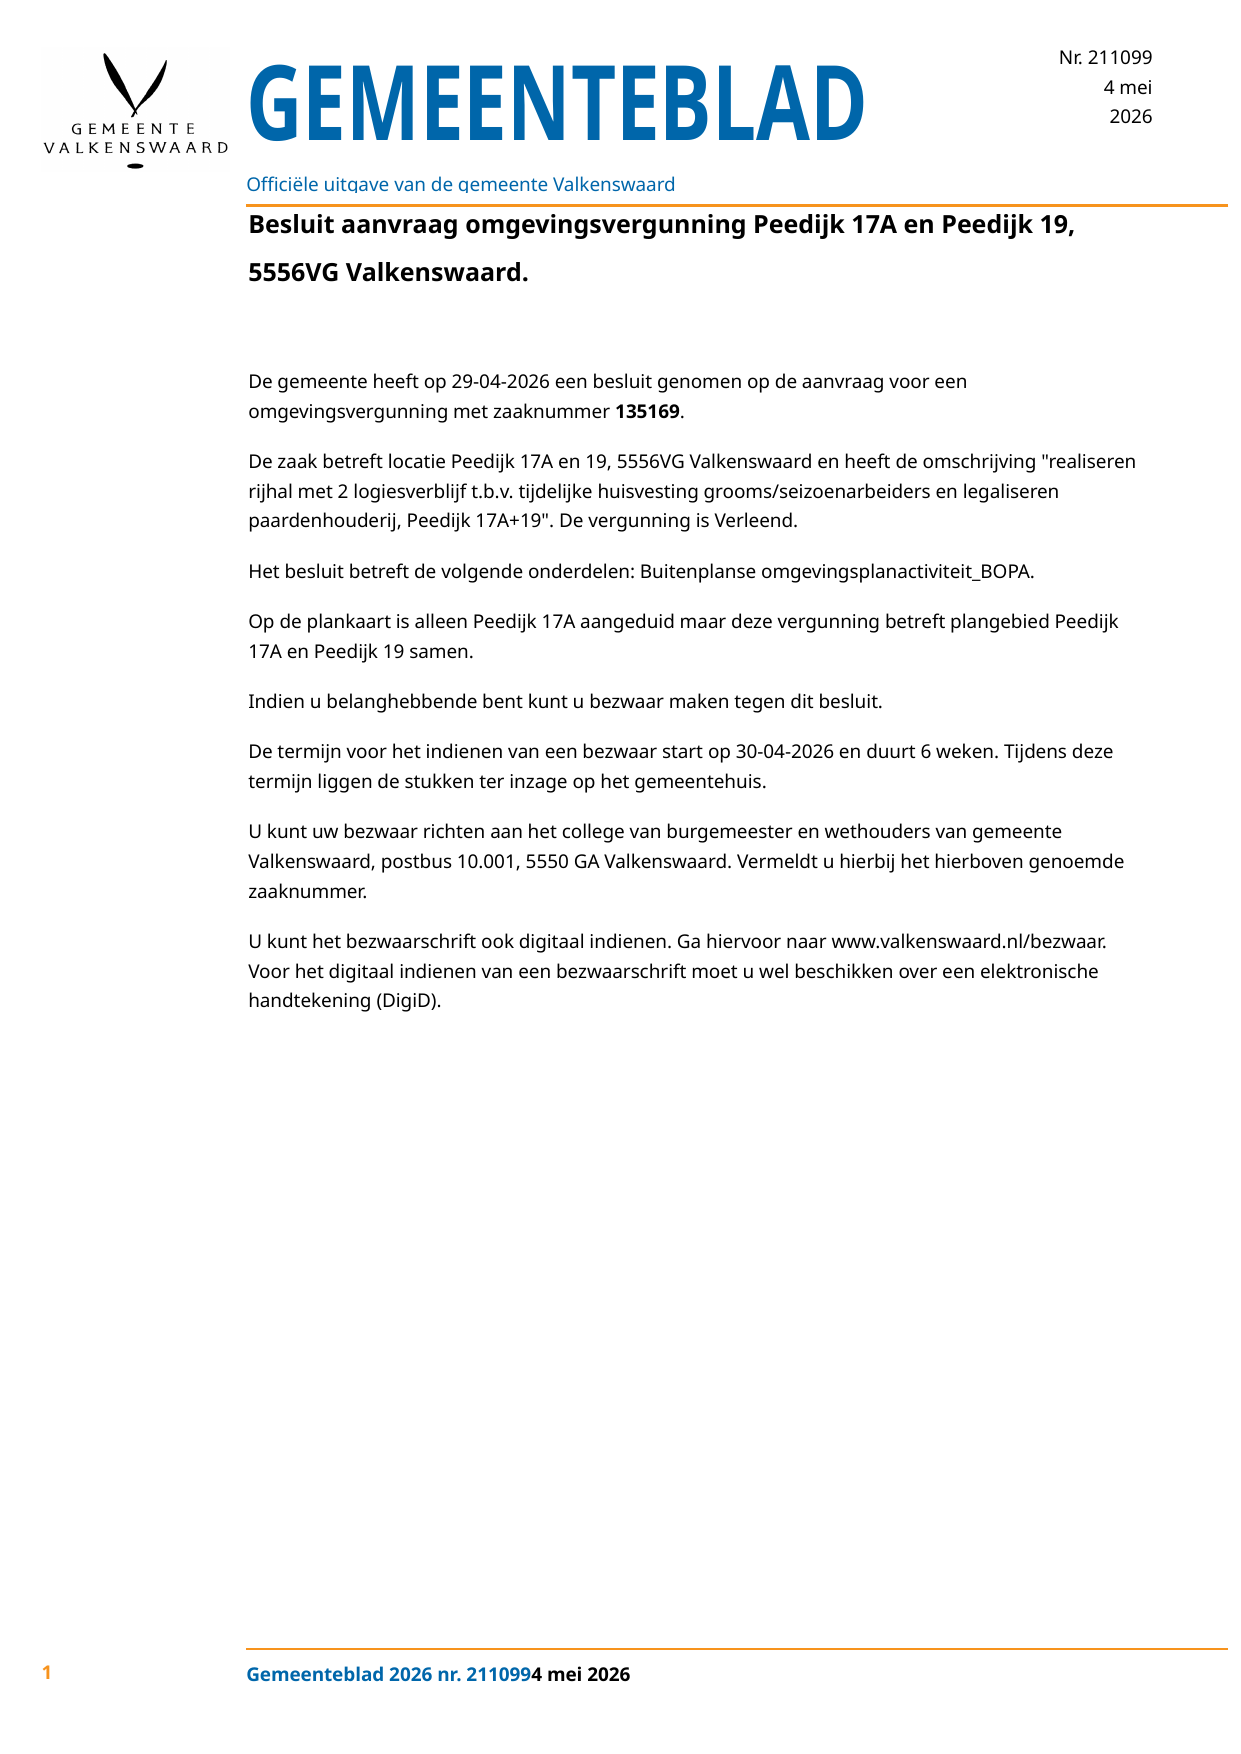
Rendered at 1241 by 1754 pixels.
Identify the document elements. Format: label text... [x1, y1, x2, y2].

text De gemeente heeft op 29-04-2026 een besluit genomen op de aanvraag voor een omgevingsvergunning met zaaknummer 135169. [248, 368, 1152, 424]
text De zaak betreft locatie Peedijk 17A en 19, 5556VG Valkenswaard en heeft de omschrijving "realiseren rijhal met 2 logiesverblijf t.b.v. tijdelijke huisvesting grooms/seizoenarbeiders en legaliseren paardenhouderij, Peedijk 17A+19". De vergunning is Verleend. [248, 448, 1152, 533]
text U kunt uw bezwaar richten aan het college van burgemeester en wethouders van gemeente Valkenswaard, postbus 10.001, 5550 GA Valkenswaard. Vermeldt u hierbij het hierboven genoemde zaaknummer. [248, 819, 1152, 904]
text Besluit aanvraag omgevingsvergunning Peedijk 17A en Peedijk 19, 5556VG Valkenswaard. [248, 207, 1152, 288]
text Het besluit betreft de volgende onderdelen: Buitenplanse omgevingsplanactiviteit_BOPA. [248, 558, 1152, 584]
text De termijn voor het indienen van een bezwaar start op 30-04-2026 en duurt 6 weken. Tijdens deze termijn liggen de stukken ter inzage op het gemeentehuis. [248, 739, 1152, 794]
text Op de plankaart is alleen Peedijk 17A aangeduid maar deze vergunning betreft plangebied Peedijk 17A en Peedijk 19 samen. [248, 608, 1152, 664]
picture [41, 47, 231, 172]
text U kunt het bezwaarschrift ook digitaal indienen. Ga hiervoor naar www.valkenswaard.nl/bezwaar. Voor het digitaal indienen van een bezwaarschrift moet u wel beschikken over een elektronische handtekening (DigiD). [248, 928, 1152, 1013]
text Indien u belanghebbende bent kunt u bezwaar maken tegen dit besluit. [248, 688, 1152, 714]
